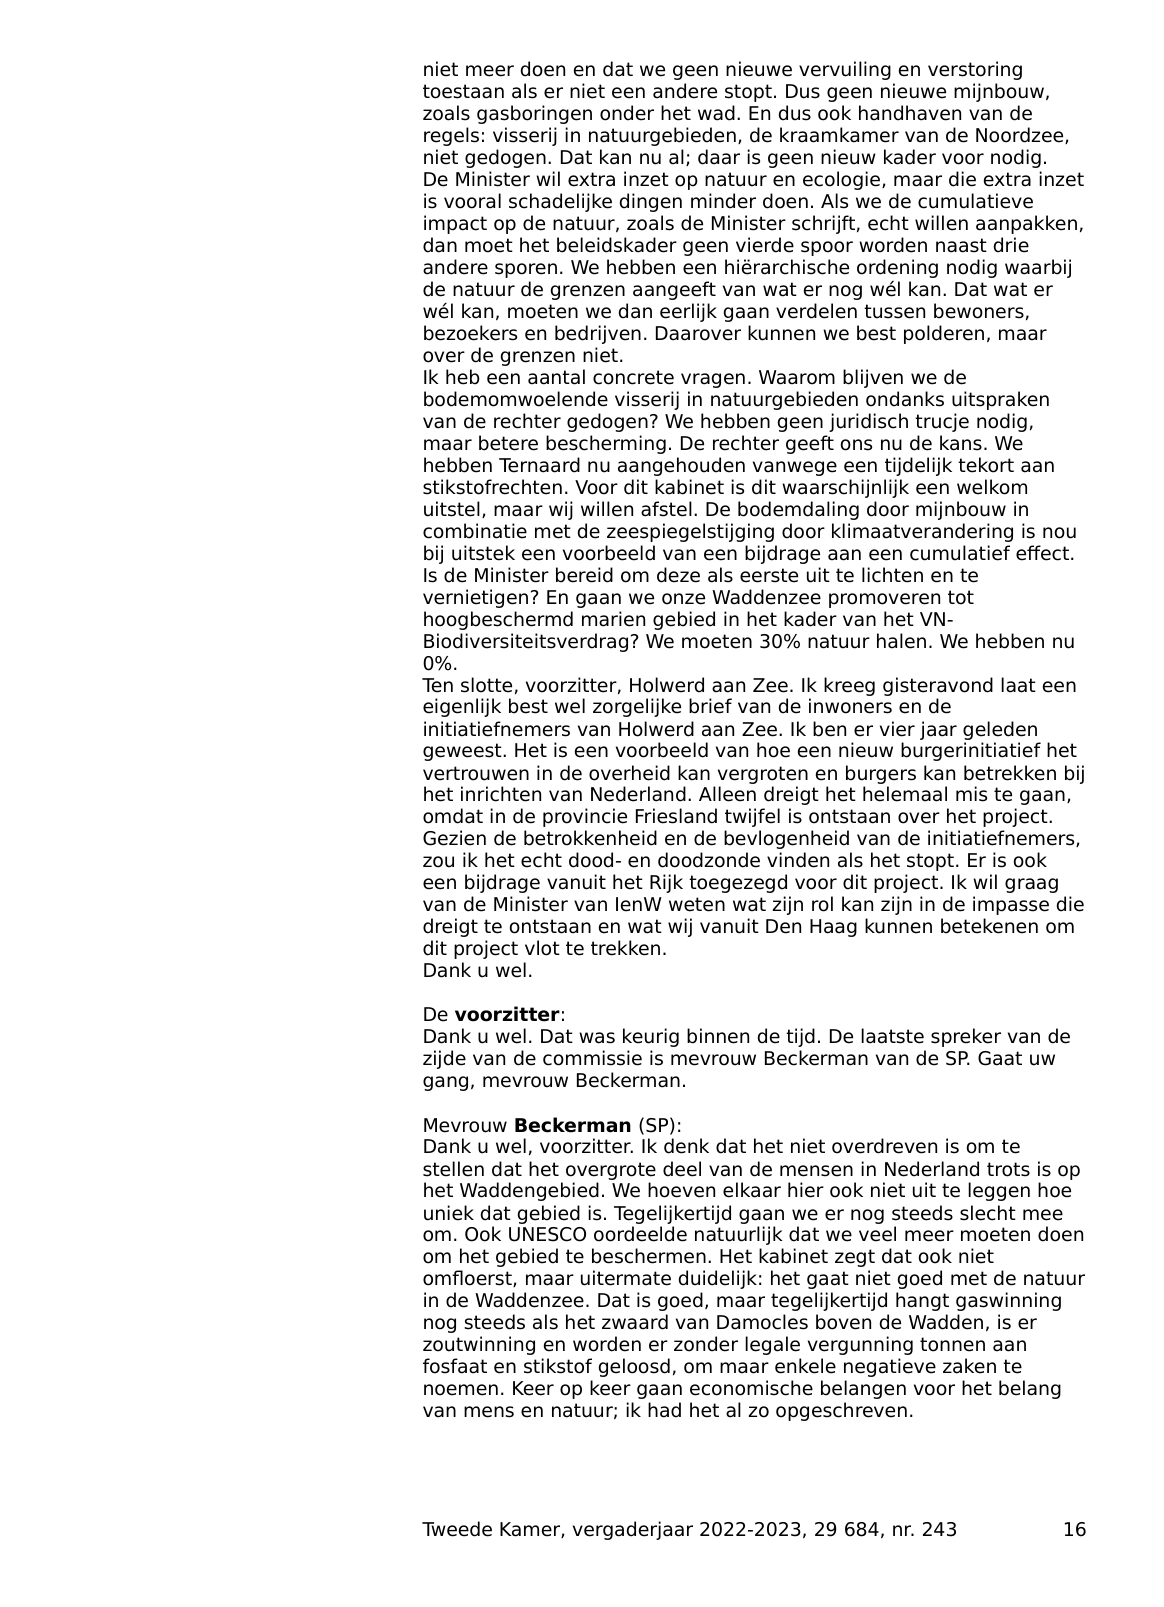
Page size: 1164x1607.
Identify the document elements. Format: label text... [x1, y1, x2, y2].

text Dank u wel. Dat was keurig binnen de tijd. De laatste spreker van de zijde van de commissie is mevrouw Beckerman van de SP. Gaat uw gang, mevrouw Beckerman. [422, 1026, 1087, 1092]
text Mevrouw Beckerman (SP): [422, 1114, 1087, 1136]
text Ik heb een aantal concrete vragen. Waarom blijven we de bodemomwoelende visserij in natuurgebieden ondanks uitspraken van de rechter gedogen? We hebben geen juridisch trucje nodig, maar betere bescherming. De rechter geeft ons nu de kans. We hebben Ternaard nu aangehouden vanwege een tijdelijk tekort aan stikstofrechten. Voor dit kabinet is dit waarschijnlijk een welkom uitstel, maar wij willen afstel. De bodemdaling door mijnbouw in combinatie met de zeespiegelstijging door klimaatverandering is nou bij uitstek een voorbeeld van een bijdrage aan een cumulatief effect. Is de Minister bereid om deze als eerste uit te lichten en te vernietigen? En gaan we onze Waddenzee promoveren tot hoogbeschermd marien gebied in het kader van het VN-Biodiversiteitsverdrag? We moeten 30% natuur halen. We hebben nu 0%. [422, 367, 1087, 674]
text De Minister wil extra inzet op natuur en ecologie, maar die extra inzet is vooral schadelijke dingen minder doen. Als we de cumulatieve impact op de natuur, zoals de Minister schrijft, echt willen aanpakken, dan moet het beleidskader geen vierde spoor worden naast drie andere sporen. We hebben een hiërarchische ordening nodig waarbij de natuur de grenzen aangeeft van wat er nog wél kan. Dat wat er wél kan, moeten we dan eerlijk gaan verdelen tussen bewoners, bezoekers en bedrijven. Daarover kunnen we best polderen, maar over de grenzen niet. [422, 169, 1087, 367]
text Dank u wel, voorzitter. Ik denk dat het niet overdreven is om te stellen dat het overgrote deel van de mensen in Nederland trots is op het Waddengebied. We hoeven elkaar hier ook niet uit te leggen hoe uniek dat gebied is. Tegelijkertijd gaan we er nog steeds slecht mee om. Ook UNESCO oordeelde natuurlijk dat we veel meer moeten doen om het gebied te beschermen. Het kabinet zegt dat ook niet omfloerst, maar uitermate duidelijk: het gaat niet goed met de natuur in de Waddenzee. Dat is goed, maar tegelijkertijd hangt gaswinning nog steeds als het zwaard van Damocles boven de Wadden, is er zoutwinning en worden er zonder legale vergunning tonnen aan fosfaat en stikstof geloosd, om maar enkele negatieve zaken te noemen. Keer op keer gaan economische belangen voor het belang van mens en natuur; ik had het al zo opgeschreven. [422, 1136, 1087, 1422]
text niet meer doen en dat we geen nieuwe vervuiling en verstoring toestaan als er niet een andere stopt. Dus geen nieuwe mijnbouw, zoals gasboringen onder het wad. En dus ook handhaven van de regels: visserij in natuurgebieden, de kraamkamer van de Noordzee, niet gedogen. Dat kan nu al; daar is geen nieuw kader voor nodig. [422, 59, 1087, 169]
text Dank u wel. [422, 960, 1087, 982]
text De voorzitter: [422, 1004, 1087, 1026]
text Ten slotte, voorzitter, Holwerd aan Zee. Ik kreeg gisteravond laat een eigenlijk best wel zorgelijke brief van de inwoners en de initiatiefnemers van Holwerd aan Zee. Ik ben er vier jaar geleden geweest. Het is een voorbeeld van hoe een nieuw burgerinitiatief het vertrouwen in de overheid kan vergroten en burgers kan betrekken bij het inrichten van Nederland. Alleen dreigt het helemaal mis te gaan, omdat in de provincie Friesland twijfel is ontstaan over het project. Gezien de betrokkenheid en de bevlogenheid van de initiatiefnemers, zou ik het echt dood- en doodzonde vinden als het stopt. Er is ook een bijdrage vanuit het Rijk toegezegd voor dit project. Ik wil graag van de Minister van IenW weten wat zijn rol kan zijn in de impasse die dreigt te ontstaan en wat wij vanuit Den Haag kunnen betekenen om dit project vlot te trekken. [422, 674, 1087, 960]
